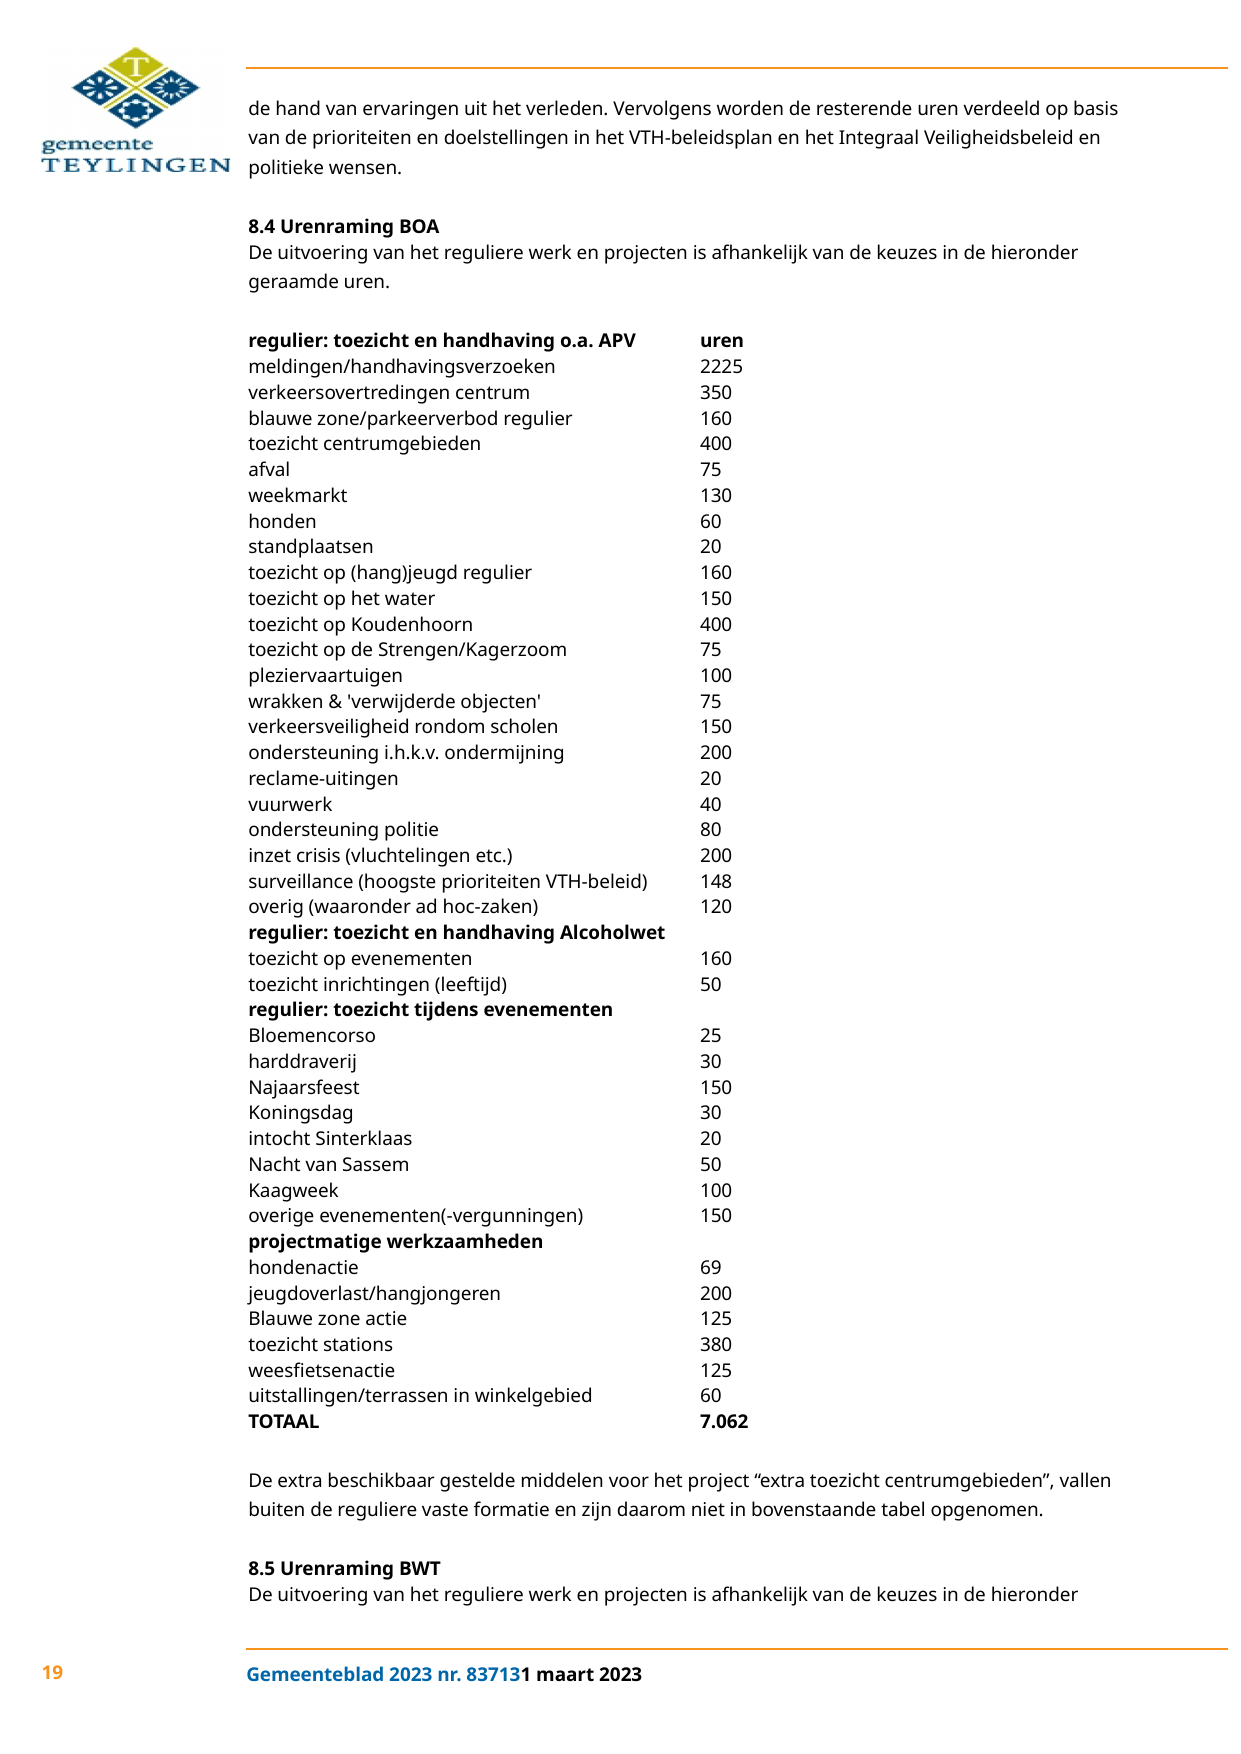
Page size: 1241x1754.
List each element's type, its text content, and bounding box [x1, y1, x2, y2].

table_cell toezicht op (hang)jeugd regulier [248, 559, 700, 585]
table_cell reclame-uitingen [248, 765, 700, 791]
table_cell 40 [700, 791, 1152, 817]
table_cell 60 [700, 1383, 1152, 1408]
table_cell Bloemencorso [248, 1023, 700, 1048]
table_cell 380 [700, 1331, 1152, 1357]
table_cell 20 [700, 534, 1152, 559]
table_cell 150 [700, 585, 1152, 611]
table_cell 30 [700, 1048, 1152, 1074]
table_cell harddraverij [248, 1048, 700, 1074]
table_cell hondenactie [248, 1254, 700, 1280]
table_cell surveillance (hoogste prioriteiten VTH-beleid) [248, 868, 700, 894]
table_cell 400 [700, 431, 1152, 456]
table_cell 150 [700, 1203, 1152, 1228]
table_cell Nacht van Sassem [248, 1151, 700, 1177]
table_cell Kaagweek [248, 1177, 700, 1202]
table_cell Najaarsfeest [248, 1074, 700, 1099]
table_cell toezicht op evenementen [248, 945, 700, 971]
table_cell 200 [700, 739, 1152, 765]
table_cell 100 [700, 1177, 1152, 1202]
text de hand van ervaringen uit het verleden. Vervolgens worden de resterende uren verdeeld op basis van de prioriteiten en doelstellingen in het VTH-beleidsplan en het Integraal Veiligheidsbeleid en politieke wensen. [248, 95, 1152, 180]
table_cell toezicht op de Strengen/Kagerzoom [248, 636, 700, 662]
table_cell 125 [700, 1357, 1152, 1383]
picture [41, 47, 231, 172]
text 8.4 Urenraming BOA [248, 213, 1152, 239]
table_cell inzet crisis (vluchtelingen etc.) [248, 842, 700, 868]
table_cell 80 [700, 817, 1152, 842]
table_cell afval [248, 456, 700, 482]
table_cell 75 [700, 456, 1152, 482]
table_cell TOTAAL [248, 1408, 700, 1434]
table_cell toezicht inrichtingen (leeftijd) [248, 971, 700, 997]
table_cell wrakken & 'verwijderde objecten' [248, 688, 700, 714]
table_cell toezicht op het water [248, 585, 700, 611]
table_cell 160 [700, 405, 1152, 431]
table_cell 150 [700, 714, 1152, 739]
table_cell [700, 1228, 1152, 1254]
table_cell [700, 997, 1152, 1022]
table_cell standplaatsen [248, 534, 700, 559]
table_cell vuurwerk [248, 791, 700, 817]
table_cell 60 [700, 508, 1152, 533]
table_cell 7.062 [700, 1408, 1152, 1434]
table_cell ondersteuning politie [248, 817, 700, 842]
table_cell 75 [700, 636, 1152, 662]
table_cell verkeersveiligheid rondom scholen [248, 714, 700, 739]
table_cell 25 [700, 1023, 1152, 1048]
table_cell 400 [700, 611, 1152, 636]
table_cell 120 [700, 894, 1152, 919]
table_cell 20 [700, 1125, 1152, 1151]
table_cell pleziervaartuigen [248, 662, 700, 688]
table_header regulier: toezicht en handhaving o.a. APV [248, 328, 700, 353]
table_cell 100 [700, 662, 1152, 688]
table_cell 160 [700, 559, 1152, 585]
table_cell 160 [700, 945, 1152, 971]
table_cell honden [248, 508, 700, 533]
table_cell 30 [700, 1100, 1152, 1125]
table_cell [700, 920, 1152, 945]
text De uitvoering van het reguliere werk en projecten is afhankelijk van de keuzes in de hieronder [248, 1581, 1152, 1607]
table_cell 150 [700, 1074, 1152, 1099]
table_cell overig (waaronder ad hoc-zaken) [248, 894, 700, 919]
table_cell 125 [700, 1305, 1152, 1331]
table_cell 20 [700, 765, 1152, 791]
table_cell projectmatige werkzaamheden [248, 1228, 700, 1254]
table_cell uitstallingen/terrassen in winkelgebied [248, 1383, 700, 1408]
text 8.5 Urenraming BWT [248, 1556, 1152, 1581]
table_cell regulier: toezicht tijdens evenementen [248, 997, 700, 1022]
table_cell 148 [700, 868, 1152, 894]
table_cell overige evenementen(-vergunningen) [248, 1203, 700, 1228]
table_cell toezicht op Koudenhoorn [248, 611, 700, 636]
table_cell meldingen/handhavingsverzoeken [248, 354, 700, 379]
table_cell ondersteuning i.h.k.v. ondermijning [248, 739, 700, 765]
table_cell Koningsdag [248, 1100, 700, 1125]
table_cell 200 [700, 1280, 1152, 1305]
table_cell 2225 [700, 354, 1152, 379]
table_cell 200 [700, 842, 1152, 868]
table_cell intocht Sinterklaas [248, 1125, 700, 1151]
table_cell 50 [700, 971, 1152, 997]
table_cell 350 [700, 379, 1152, 405]
table_cell toezicht centrumgebieden [248, 431, 700, 456]
table_cell toezicht stations [248, 1331, 700, 1357]
table_header uren [700, 328, 1152, 353]
text De extra beschikbaar gestelde middelen voor het project “extra toezicht centrumgebieden”, vallen buiten de reguliere vaste formatie en zijn daarom niet in bovenstaande tabel opgenomen. [248, 1467, 1152, 1522]
table_cell weesfietsenactie [248, 1357, 700, 1383]
table_cell 130 [700, 482, 1152, 508]
table_cell Blauwe zone actie [248, 1305, 700, 1331]
table_cell jeugdoverlast/hangjongeren [248, 1280, 700, 1305]
table_cell verkeersovertredingen centrum [248, 379, 700, 405]
table_cell 69 [700, 1254, 1152, 1280]
table_cell 50 [700, 1151, 1152, 1177]
table_cell 75 [700, 688, 1152, 714]
table_cell regulier: toezicht en handhaving Alcoholwet [248, 920, 700, 945]
table_cell blauwe zone/parkeerverbod regulier [248, 405, 700, 431]
text De uitvoering van het reguliere werk en projecten is afhankelijk van de keuzes in de hieronder geraamde uren. [248, 239, 1152, 294]
table_cell weekmarkt [248, 482, 700, 508]
